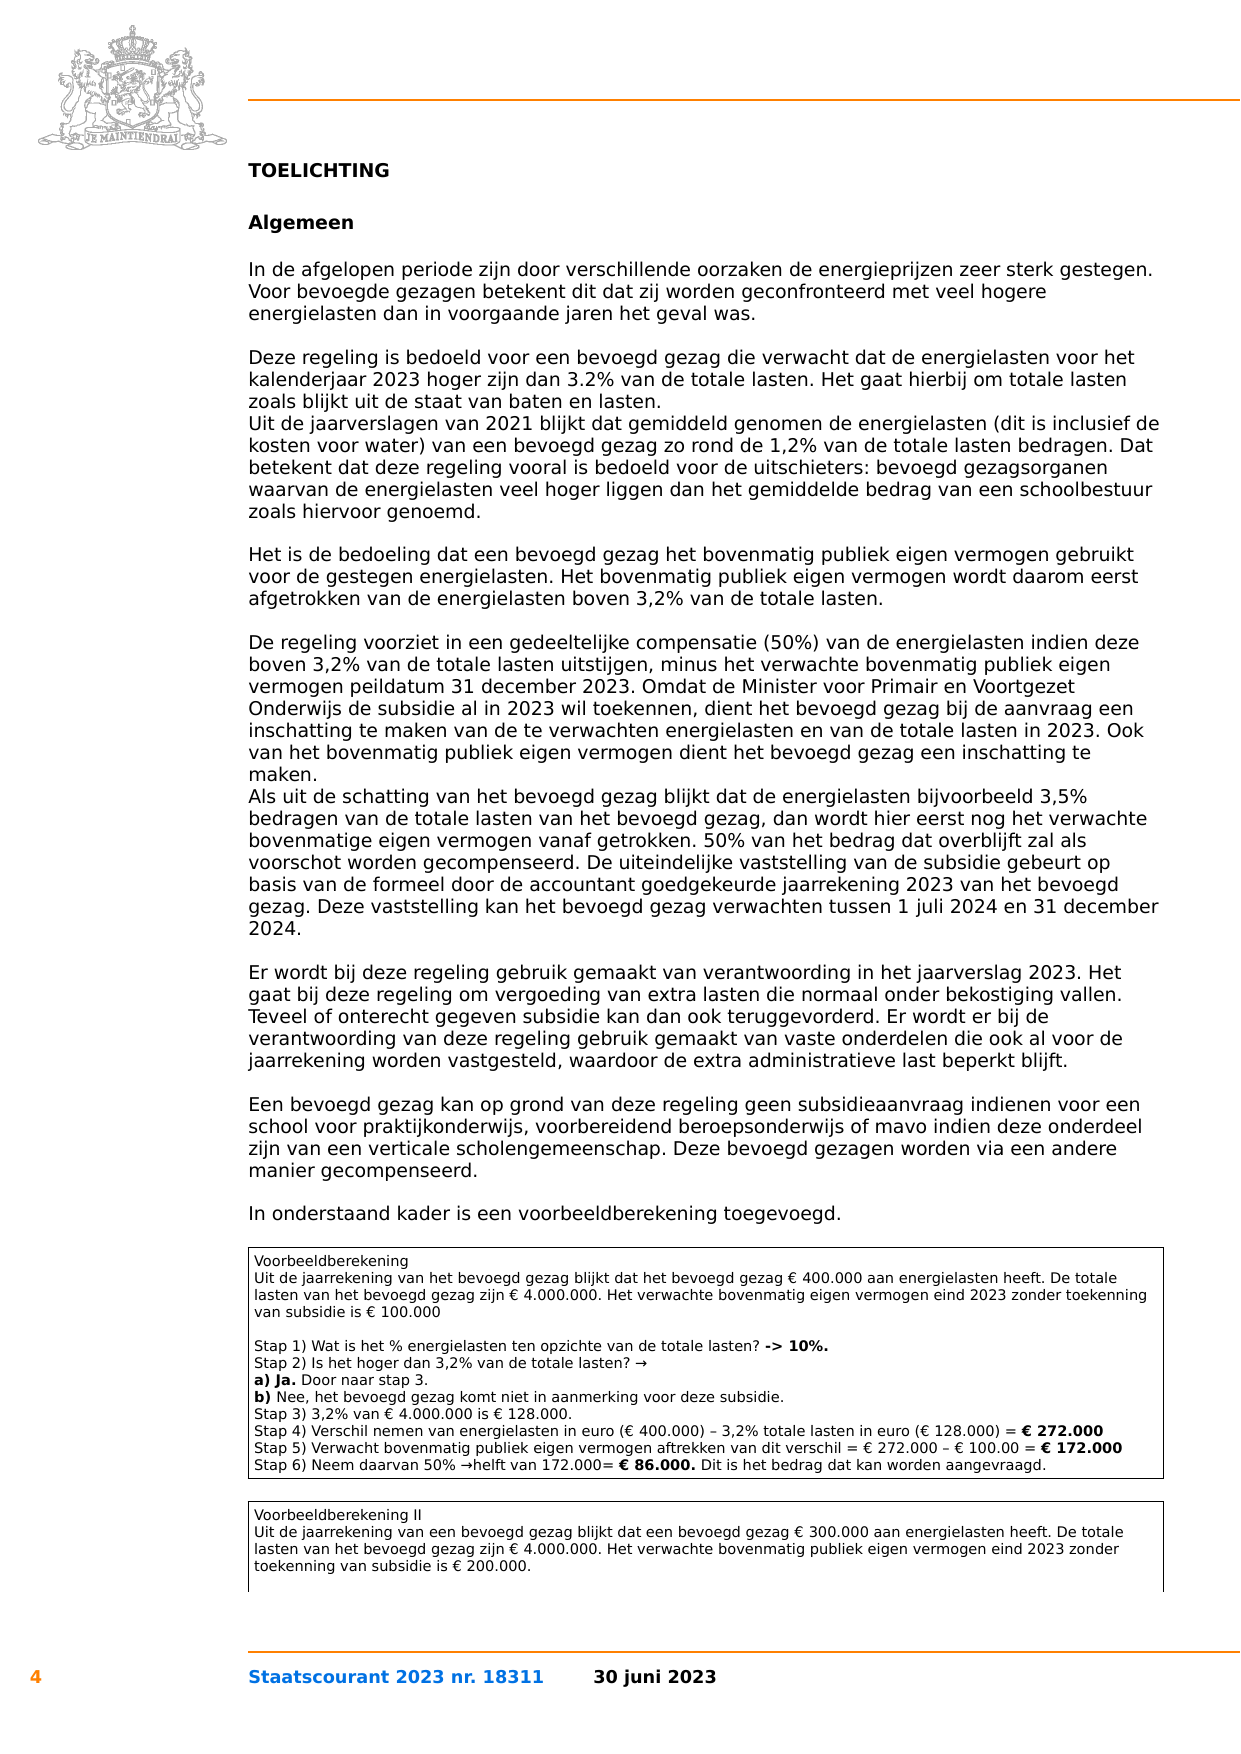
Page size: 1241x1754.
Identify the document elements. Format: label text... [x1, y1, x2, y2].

table_header Voorbeeldberekening II Uit de jaarrekening van een bevoegd gezag blijkt dat een bevoegd gezag € 300.000 aan energielasten heeft. De totale lasten van het bevoegd gezag zijn € 4.000.000. Het verwachte bovenmatig publiek eigen vermogen eind 2023 zonder toekenning van subsidie is € 200.000. [249, 1502, 1163, 1575]
table_cell [249, 1321, 1163, 1338]
text Een bevoegd gezag kan op grond van deze regeling geen subsidieaanvraag indienen voor een school voor praktijkonderwijs, voorbereidend beroepsonderwijs of mavo indien deze onderdeel zijn van een verticale scholengemeenschap. Deze bevoegd gezagen worden via een andere manier gecompenseerd. [248, 1093, 1163, 1181]
subtitle TOELICHTING [248, 160, 1163, 182]
text Er wordt bij deze regeling gebruik gemaakt van verantwoording in het jaarverslag 2023. Het gaat bij deze regeling om vergoeding van extra lasten die normaal onder bekostiging vallen. Teveel of onterecht gegeven subsidie kan dan ook teruggevorderd. Er wordt er bij de verantwoording van deze regeling gebruik gemaakt van vaste onderdelen die ook al voor de jaarrekening worden vastgesteld, waardoor de extra administratieve last beperkt blijft. [248, 962, 1163, 1072]
picture [38, 25, 227, 150]
table_header Voorbeeldberekening Uit de jaarrekening van het bevoegd gezag blijkt dat het bevoegd gezag € 400.000 aan energielasten heeft. De totale lasten van het bevoegd gezag zijn € 4.000.000. Het verwachte bovenmatig eigen vermogen eind 2023 zonder toekenning van subsidie is € 100.000 [249, 1248, 1163, 1321]
text De regeling voorziet in een gedeeltelijke compensatie (50%) van de energielasten indien deze boven 3,2% van de totale lasten uitstijgen, minus het verwachte bovenmatig publiek eigen vermogen peildatum 31 december 2023. Omdat de Minister voor Primair en Voortgezet Onderwijs de subsidie al in 2023 wil toekennen, dient het bevoegd gezag bij de aanvraag een inschatting te maken van de te verwachten energielasten en van de totale lasten in 2023. Ook van het bovenmatig publiek eigen vermogen dient het bevoegd gezag een inschatting te maken. [248, 632, 1163, 786]
text In onderstaand kader is een voorbeeldberekening toegevoegd. [248, 1203, 1163, 1225]
table_cell Stap 1) Wat is het % energielasten ten opzichte van de totale lasten? -> 10%. Stap 2) Is het hoger dan 3,2% van de totale lasten? → a) Ja. Door naar stap 3. b) Nee, het bevoegd gezag komt niet in aanmerking voor deze subsidie. Stap 3) 3,2% van € 4.000.000 is € 128.000. Stap 4) Verschil nemen van energielasten in euro (€ 400.000) – 3,2% totale lasten in euro (€ 128.000) = € 272.000 Stap 5) Verwacht bovenmatig publiek eigen vermogen aftrekken van dit verschil = € 272.000 – € 100.00 = € 172.000 Stap 6) Neem daarvan 50% →helft van 172.000= € 86.000. Dit is het bedrag dat kan worden aangevraagd. [249, 1338, 1163, 1478]
text In de afgelopen periode zijn door verschillende oorzaken de energieprijzen zeer sterk gestegen. Voor bevoegde gezagen betekent dit dat zij worden geconfronteerd met veel hogere energielasten dan in voorgaande jaren het geval was. [248, 259, 1163, 325]
text Het is de bedoeling dat een bevoegd gezag het bovenmatig publiek eigen vermogen gebruikt voor de gestegen energielasten. Het bovenmatig publiek eigen vermogen wordt daarom eerst afgetrokken van de energielasten boven 3,2% van de totale lasten. [248, 544, 1163, 610]
text Deze regeling is bedoeld voor een bevoegd gezag die verwacht dat de energielasten voor het kalenderjaar 2023 hoger zijn dan 3.2% van de totale lasten. Het gaat hierbij om totale lasten zoals blijkt uit de staat van baten en lasten. [248, 347, 1163, 413]
subtitle Algemeen [248, 212, 1163, 234]
text Als uit de schatting van het bevoegd gezag blijkt dat de energielasten bijvoorbeeld 3,5% bedragen van de totale lasten van het bevoegd gezag, dan wordt hier eerst nog het verwachte bovenmatige eigen vermogen vanaf getrokken. 50% van het bedrag dat overblijft zal als voorschot worden gecompenseerd. De uiteindelijke vaststelling van de subsidie gebeurt op basis van de formeel door de accountant goedgekeurde jaarrekening 2023 van het bevoegd gezag. Deze vaststelling kan het bevoegd gezag verwachten tussen 1 juli 2024 en 31 december 2024. [248, 786, 1163, 940]
text Uit de jaarverslagen van 2021 blijkt dat gemiddeld genomen de energielasten (dit is inclusief de kosten voor water) van een bevoegd gezag zo rond de 1,2% van de totale lasten bedragen. Dat betekent dat deze regeling vooral is bedoeld voor de uitschieters: bevoegd gezagsorganen waarvan de energielasten veel hoger liggen dan het gemiddelde bedrag van een schoolbestuur zoals hiervoor genoemd. [248, 413, 1163, 522]
table_cell [249, 1575, 1163, 1592]
